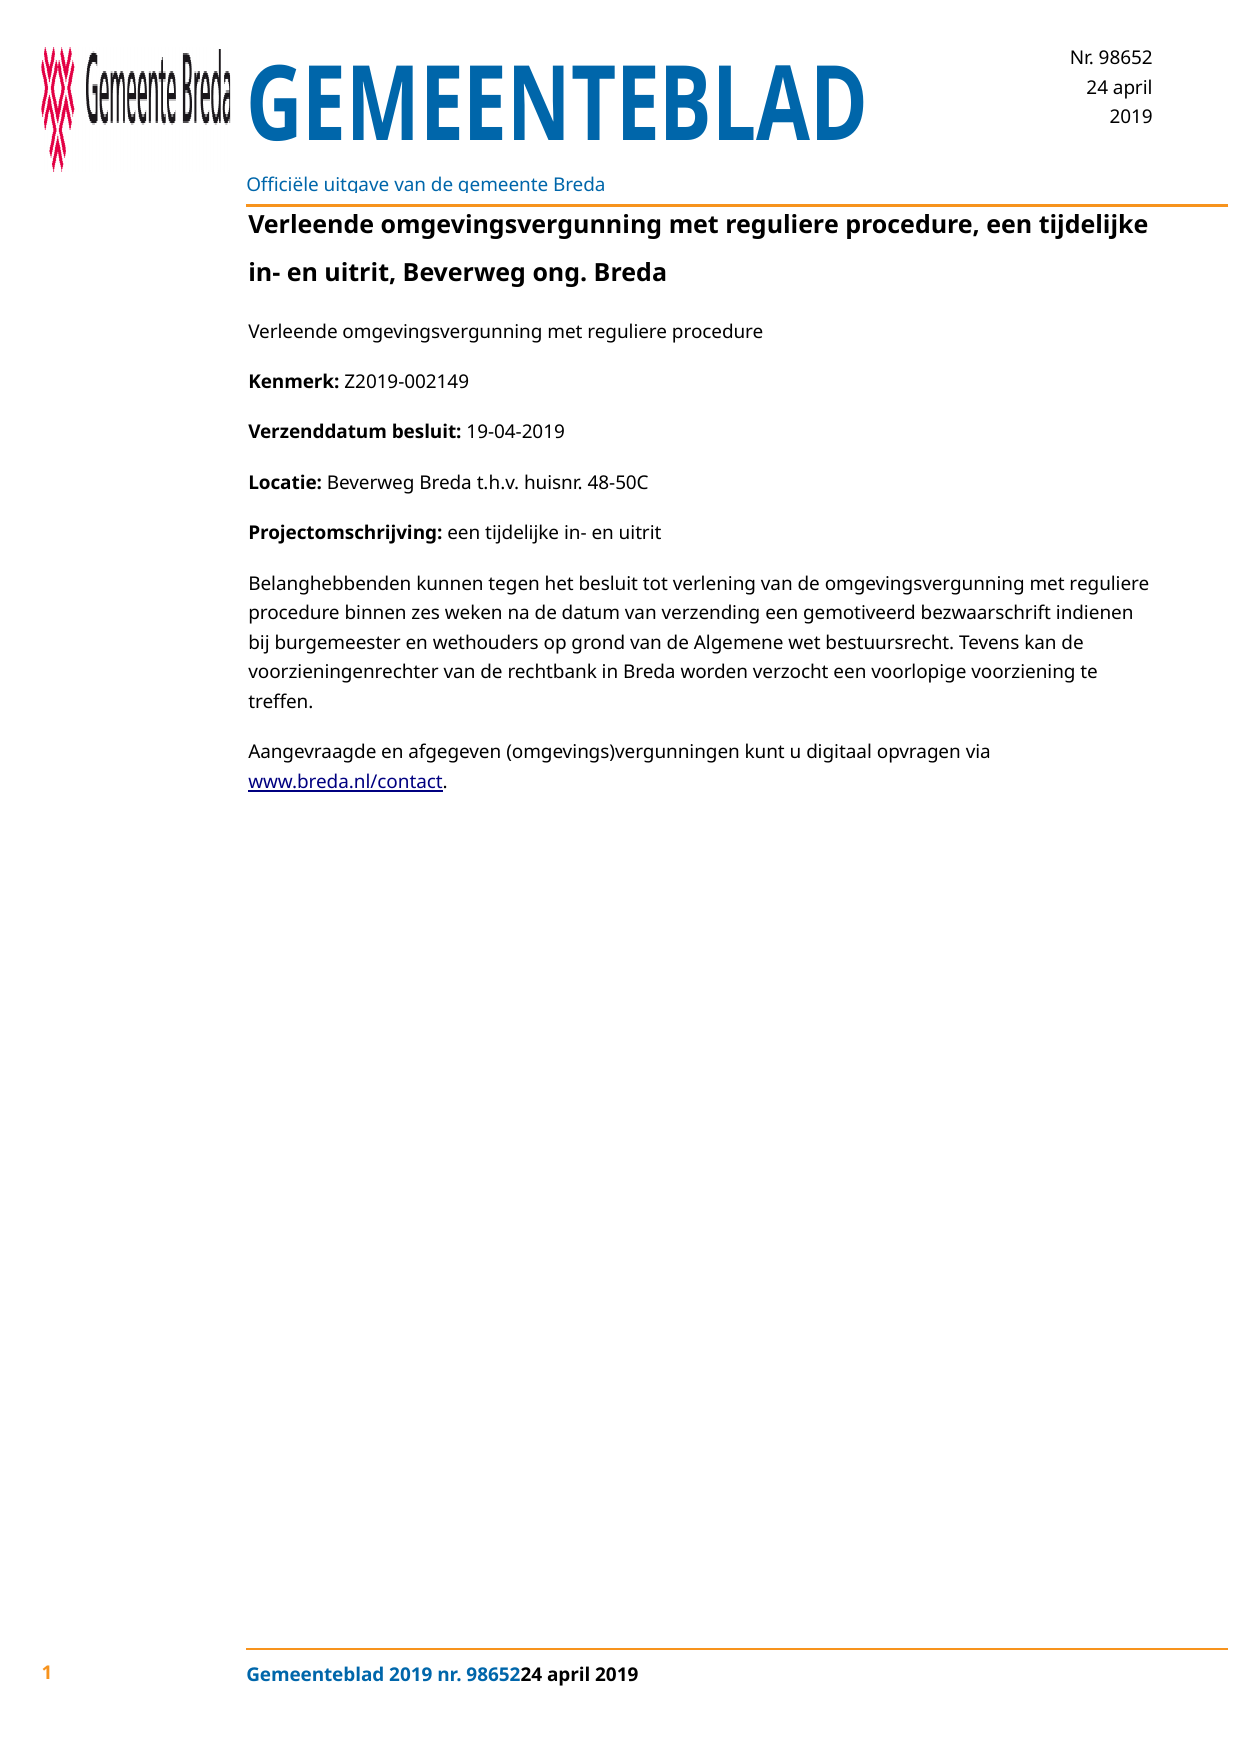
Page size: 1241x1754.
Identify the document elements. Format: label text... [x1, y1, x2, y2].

text Belanghebbenden kunnen tegen het besluit tot verlening van de omgevingsvergunning met reguliere procedure binnen zes weken na de datum van verzending een gemotiveerd bezwaarschrift indienen bij burgemeester en wethouders op grond van de Algemene wet bestuursrecht. Tevens kan de voorzieningenrechter van de rechtbank in Breda worden verzocht een voorlopige voorziening te treffen. [248, 570, 1152, 714]
text Verzenddatum besluit: 19-04-2019 [248, 419, 1152, 444]
text Verleende omgevingsvergunning met reguliere procedure, een tijdelijke in- en uitrit, Beverweg ong. Breda [248, 207, 1152, 288]
text Verleende omgevingsvergunning met reguliere procedure [248, 318, 1152, 344]
text Locatie: Beverweg Breda t.h.v. huisnr. 48-50C [248, 469, 1152, 495]
text Kenmerk: Z2019-002149 [248, 368, 1152, 394]
picture [41, 47, 231, 172]
text Projectomschrijving: een tijdelijke in- en uitrit [248, 519, 1152, 545]
text Aangevraagde en afgegeven (omgevings)vergunningen kunt u digitaal opvragen via www.breda.nl/contact. [248, 739, 1152, 794]
